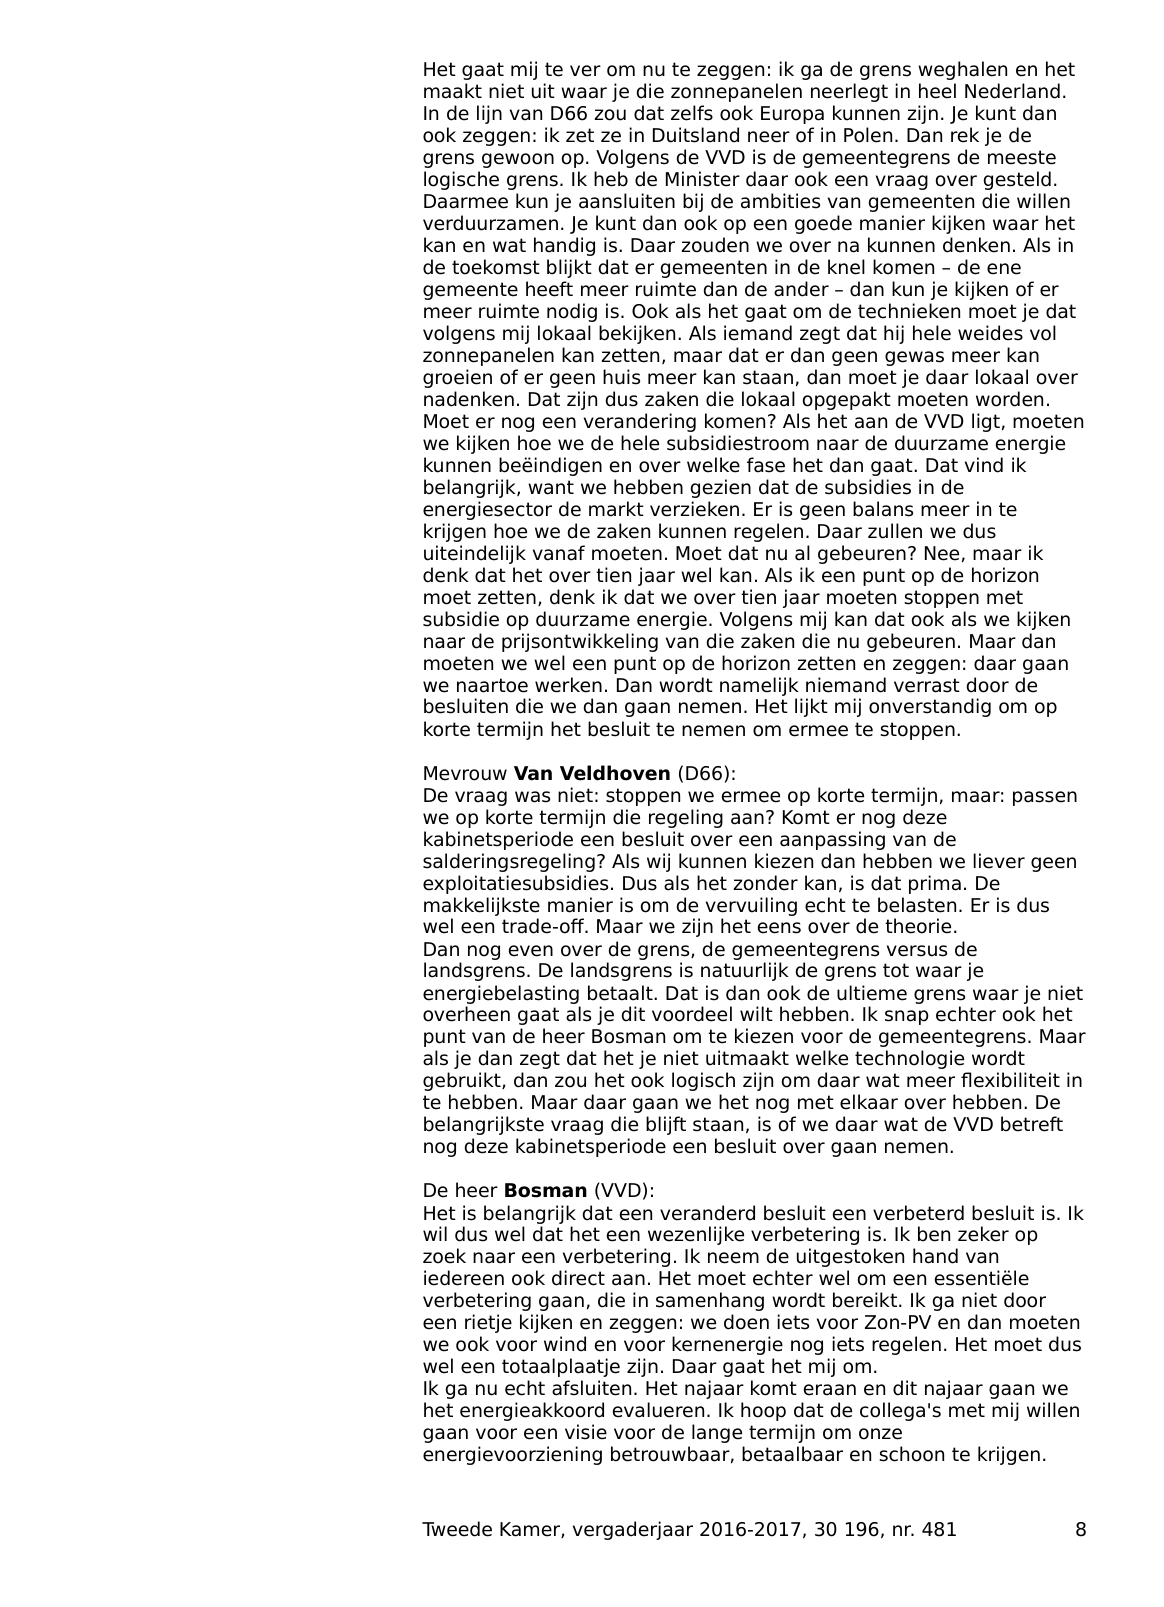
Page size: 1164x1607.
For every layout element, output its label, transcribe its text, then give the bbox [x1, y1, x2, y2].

text De heer Bosman (VVD): [422, 1180, 1087, 1202]
text Het is belangrijk dat een veranderd besluit een verbeterd besluit is. Ik wil dus wel dat het een wezenlijke verbetering is. Ik ben zeker op zoek naar een verbetering. Ik neem de uitgestoken hand van iedereen ook direct aan. Het moet echter wel om een essentiële verbetering gaan, die in samenhang wordt bereikt. Ik ga niet door een rietje kijken en zeggen: we doen iets voor Zon-PV en dan moeten we ook voor wind en voor kernenergie nog iets regelen. Het moet dus wel een totaalplaatje zijn. Daar gaat het mij om. [422, 1202, 1087, 1378]
text Mevrouw Van Veldhoven (D66): [422, 763, 1087, 784]
text Ik ga nu echt afsluiten. Het najaar komt eraan en dit najaar gaan we het energieakkoord evalueren. Ik hoop dat de collega's met mij willen gaan voor een visie voor de lange termijn om onze energievoorziening betrouwbaar, betaalbaar en schoon te krijgen. [422, 1378, 1087, 1466]
text De vraag was niet: stoppen we ermee op korte termijn, maar: passen we op korte termijn die regeling aan? Komt er nog deze kabinetsperiode een besluit over een aanpassing van de salderingsregeling? Als wij kunnen kiezen dan hebben we liever geen exploitatiesubsidies. Dus als het zonder kan, is dat prima. De makkelijkste manier is om de vervuiling echt te belasten. Er is dus wel een trade-off. Maar we zijn het eens over de theorie. [422, 784, 1087, 938]
text Dan nog even over de grens, de gemeentegrens versus de landsgrens. De landsgrens is natuurlijk de grens tot waar je energiebelasting betaalt. Dat is dan ook de ultieme grens waar je niet overheen gaat als je dit voordeel wilt hebben. Ik snap echter ook het punt van de heer Bosman om te kiezen voor de gemeentegrens. Maar als je dan zegt dat het je niet uitmaakt welke technologie wordt gebruikt, dan zou het ook logisch zijn om daar wat meer flexibiliteit in te hebben. Maar daar gaan we het nog met elkaar over hebben. De belangrijkste vraag die blijft staan, is of we daar wat de VVD betreft nog deze kabinetsperiode een besluit over gaan nemen. [422, 938, 1087, 1158]
text Het gaat mij te ver om nu te zeggen: ik ga de grens weghalen en het maakt niet uit waar je die zonnepanelen neerlegt in heel Nederland. In de lijn van D66 zou dat zelfs ook Europa kunnen zijn. Je kunt dan ook zeggen: ik zet ze in Duitsland neer of in Polen. Dan rek je de grens gewoon op. Volgens de VVD is de gemeentegrens de meeste logische grens. Ik heb de Minister daar ook een vraag over gesteld. Daarmee kun je aansluiten bij de ambities van gemeenten die willen verduurzamen. Je kunt dan ook op een goede manier kijken waar het kan en wat handig is. Daar zouden we over na kunnen denken. Als in de toekomst blijkt dat er gemeenten in de knel komen – de ene gemeente heeft meer ruimte dan de ander – dan kun je kijken of er meer ruimte nodig is. Ook als het gaat om de technieken moet je dat volgens mij lokaal bekijken. Als iemand zegt dat hij hele weides vol zonnepanelen kan zetten, maar dat er dan geen gewas meer kan groeien of er geen huis meer kan staan, dan moet je daar lokaal over nadenken. Dat zijn dus zaken die lokaal opgepakt moeten worden. [422, 59, 1087, 411]
text Moet er nog een verandering komen? Als het aan de VVD ligt, moeten we kijken hoe we de hele subsidiestroom naar de duurzame energie kunnen beëindigen en over welke fase het dan gaat. Dat vind ik belangrijk, want we hebben gezien dat de subsidies in de energiesector de markt verzieken. Er is geen balans meer in te krijgen hoe we de zaken kunnen regelen. Daar zullen we dus uiteindelijk vanaf moeten. Moet dat nu al gebeuren? Nee, maar ik denk dat het over tien jaar wel kan. Als ik een punt op de horizon moet zetten, denk ik dat we over tien jaar moeten stoppen met subsidie op duurzame energie. Volgens mij kan dat ook als we kijken naar de prijsontwikkeling van die zaken die nu gebeuren. Maar dan moeten we wel een punt op de horizon zetten en zeggen: daar gaan we naartoe werken. Dan wordt namelijk niemand verrast door de besluiten die we dan gaan nemen. Het lijkt mij onverstandig om op korte termijn het besluit te nemen om ermee te stoppen. [422, 411, 1087, 740]
